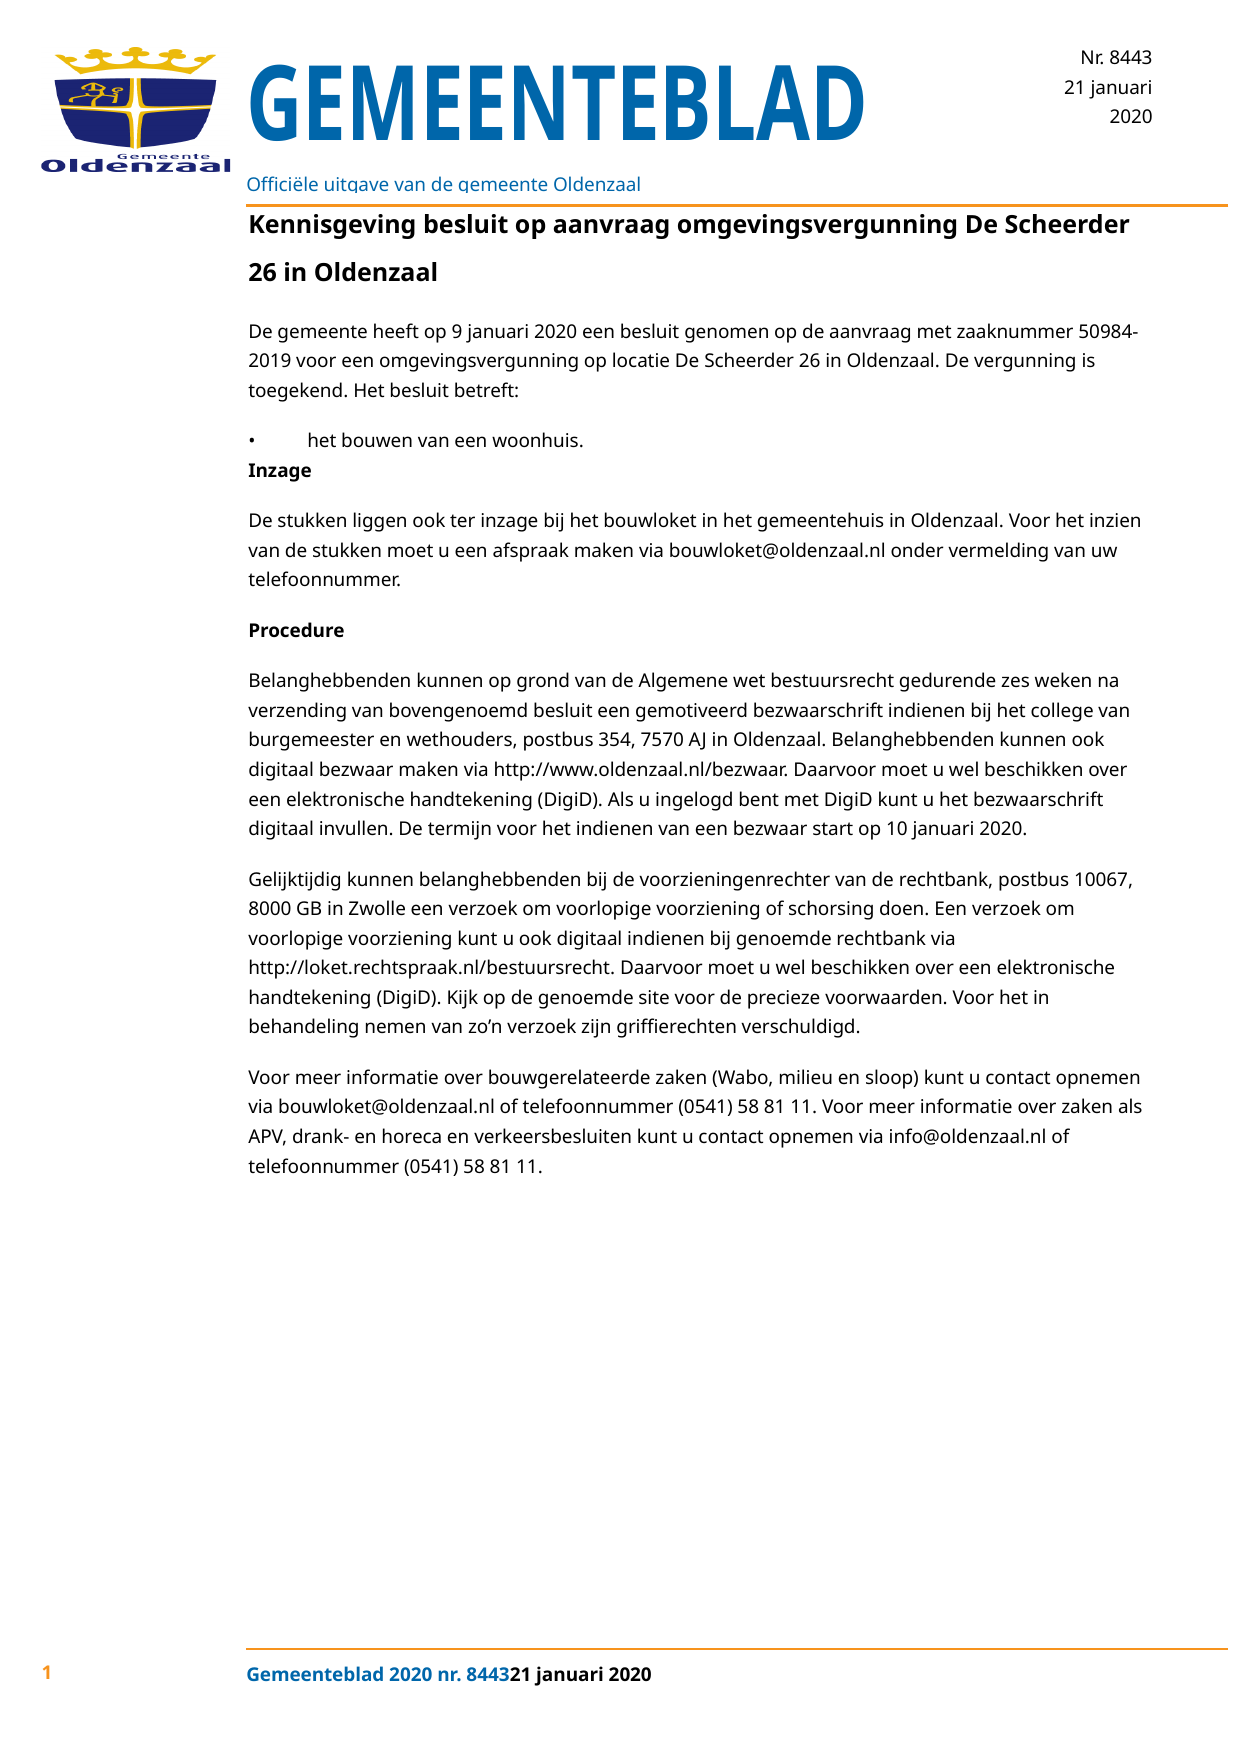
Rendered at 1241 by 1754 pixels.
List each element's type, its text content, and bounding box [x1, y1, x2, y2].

text Belanghebbenden kunnen op grond van de Algemene wet bestuursrecht gedurende zes weken na verzending van bovengenoemd besluit een gemotiveerd bezwaarschrift indienen bij het college van burgemeester en wethouders, postbus 354, 7570 AJ in Oldenzaal. Belanghebbenden kunnen ook digitaal bezwaar maken via http://www.oldenzaal.nl/bezwaar. Daarvoor moet u wel beschikken over een elektronische handtekening (DigiD). Als u ingelogd bent met DigiD kunt u het bezwaarschrift digitaal invullen. De termijn voor het indienen van een bezwaar start op 10 januari 2020. [248, 667, 1152, 841]
list het bouwen van een woonhuis. [248, 427, 1152, 453]
text De gemeente heeft op 9 januari 2020 een besluit genomen op de aanvraag met zaaknummer 50984-2019 voor een omgevingsvergunning op locatie De Scheerder 26 in Oldenzaal. De vergunning is toegekend. Het besluit betreft: [248, 318, 1152, 403]
text Inzage [248, 457, 1152, 483]
text Gelijktijdig kunnen belanghebbenden bij de voorzieningenrechter van de rechtbank, postbus 10067, 8000 GB in Zwolle een verzoek om voorlopige voorziening of schorsing doen. Een verzoek om voorlopige voorziening kunt u ook digitaal indienen bij genoemde rechtbank via http://loket.rechtspraak.nl/bestuursrecht. Daarvoor moet u wel beschikken over een elektronische handtekening (DigiD). Kijk op de genoemde site voor de precieze voorwaarden. Voor het in behandeling nemen van zo’n verzoek zijn griffierechten verschuldigd. [248, 866, 1152, 1039]
text De stukken liggen ook ter inzage bij het bouwloket in het gemeentehuis in Oldenzaal. Voor het inzien van de stukken moet u een afspraak maken via bouwloket@oldenzaal.nl onder vermelding van uw telefoonnummer. [248, 507, 1152, 592]
text Procedure [248, 617, 1152, 643]
text Kennisgeving besluit op aanvraag omgevingsvergunning De Scheerder 26 in Oldenzaal [248, 207, 1152, 288]
picture [41, 47, 231, 172]
text Voor meer informatie over bouwgerelateerde zaken (Wabo, milieu en sloop) kunt u contact opnemen via bouwloket@oldenzaal.nl of telefoonnummer (0541) 58 81 11. Voor meer informatie over zaken als APV, drank- en horeca en verkeersbesluiten kunt u contact opnemen via info@oldenzaal.nl of telefoonnummer (0541) 58 81 11. [248, 1064, 1152, 1179]
